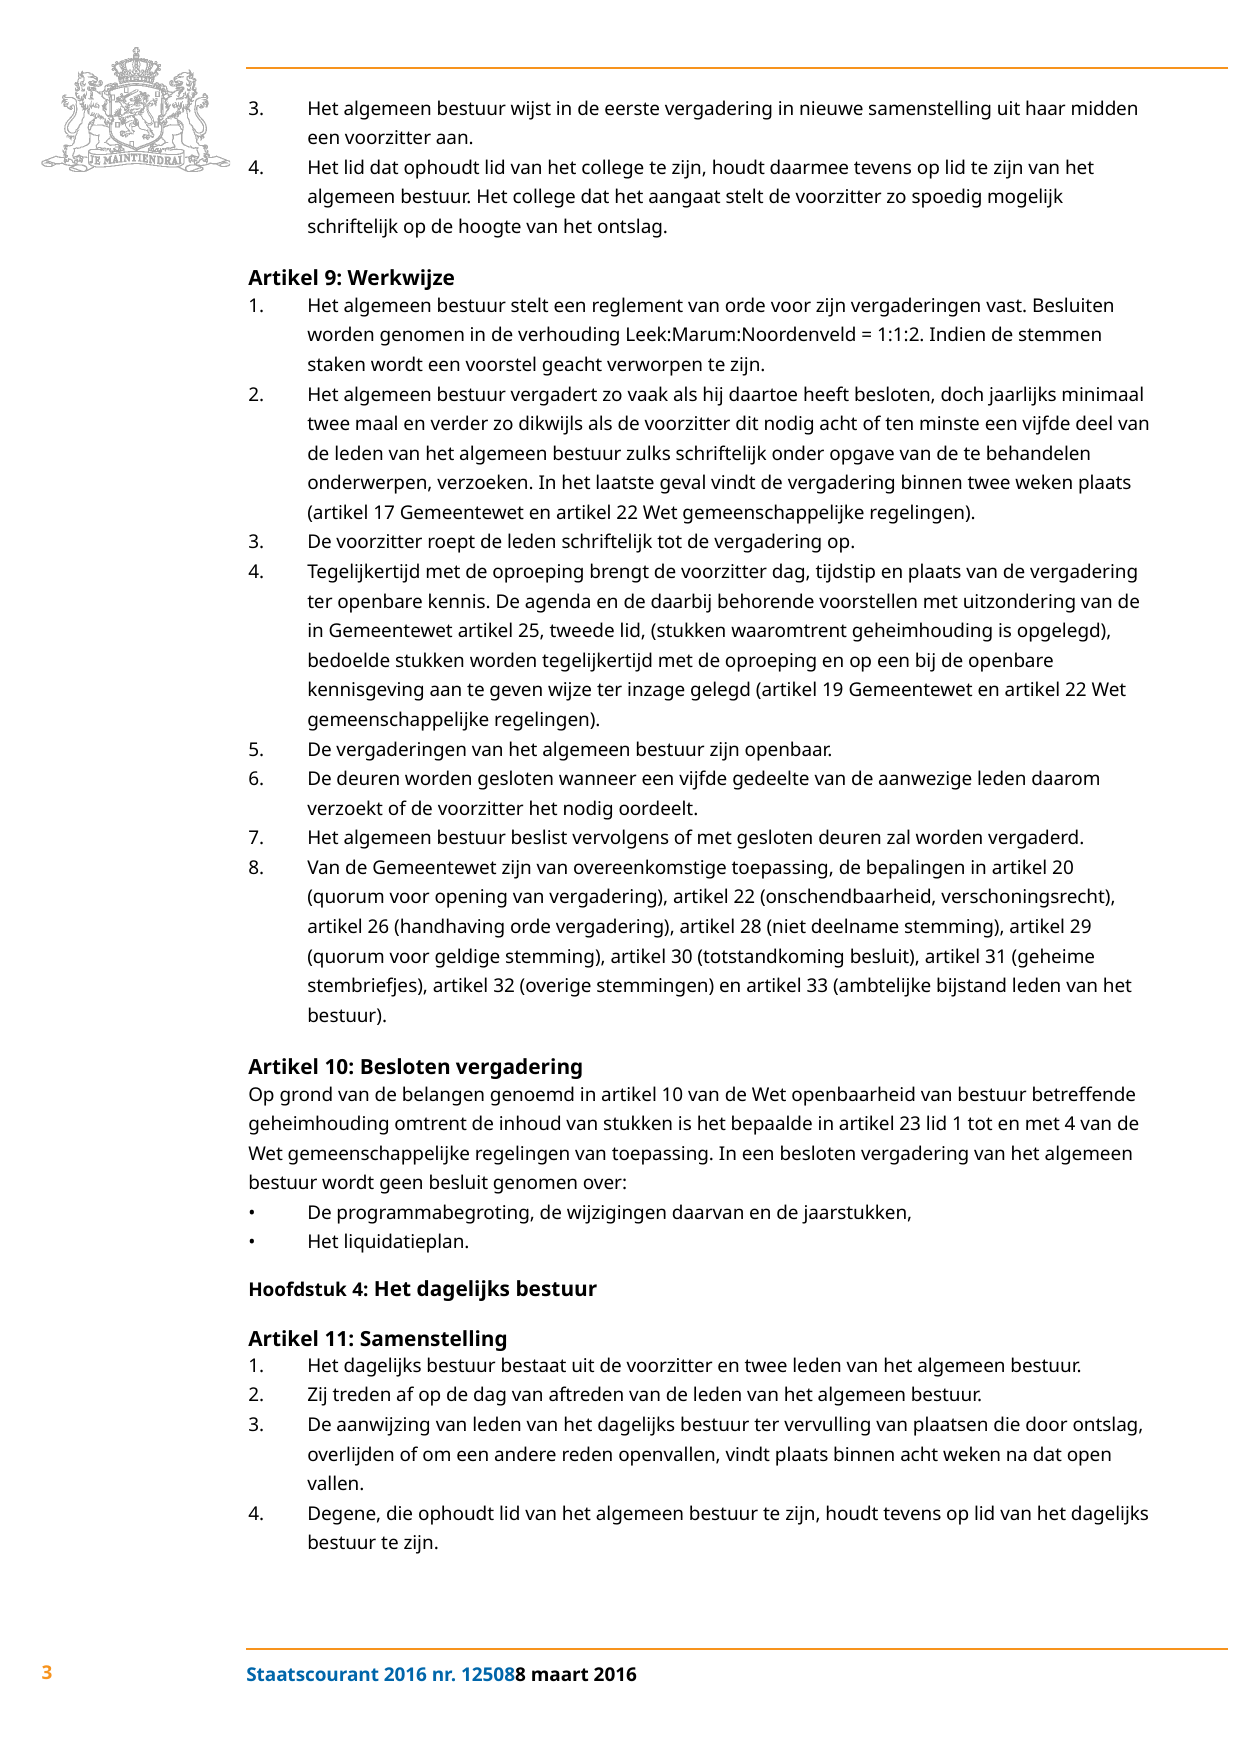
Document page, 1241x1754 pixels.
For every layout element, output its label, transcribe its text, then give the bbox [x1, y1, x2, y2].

text Op grond van de belangen genoemd in artikel 10 van de Wet openbaarheid van bestuur betreffende geheimhouding omtrent de inhoud van stukken is het bepaalde in artikel 23 lid 1 tot en met 4 van de Wet gemeenschappelijke regelingen van toepassing. In een besloten vergadering van het algemeen bestuur wordt geen besluit genomen over: [248, 1081, 1152, 1195]
list De vergaderingen van het algemeen bestuur zijn openbaar. [248, 736, 1152, 761]
text Artikel 10: Besloten vergadering [248, 1052, 1152, 1081]
list De programmabegroting, de wijzigingen daarvan en de jaarstukken, [248, 1199, 1152, 1225]
text Artikel 11: Samenstelling [248, 1324, 1152, 1352]
picture [41, 47, 231, 172]
list Het lid dat ophoudt lid van het college te zijn, houdt daarmee tevens op lid te zijn van het algemeen bestuur. Het college dat het aangaat stelt de voorzitter zo spoedig mogelijk schriftelijk op de hoogte van het ontslag. [248, 154, 1152, 239]
list Degene, die ophoudt lid van het algemeen bestuur te zijn, houdt tevens op lid van het dagelijks bestuur te zijn. [248, 1500, 1152, 1555]
list Het liquidatieplan. [248, 1229, 1152, 1254]
list Zij treden af op de dag van aftreden van de leden van het algemeen bestuur. [248, 1382, 1152, 1407]
list De voorzitter roept de leden schriftelijk tot de vergadering op. [248, 529, 1152, 554]
list Van de Gemeentewet zijn van overeenkomstige toepassing, de bepalingen in artikel 20 (quorum voor opening van vergadering), artikel 22 (onschendbaarheid, verschoningsrecht), artikel 26 (handhaving orde vergadering), artikel 28 (niet deelname stemming), artikel 29 (quorum voor geldige stemming), artikel 30 (totstandkoming besluit), artikel 31 (geheime stembriefjes), artikel 32 (overige stemmingen) en artikel 33 (ambtelijke bijstand leden van het bestuur). [248, 854, 1152, 1028]
list Het algemeen bestuur stelt een reglement van orde voor zijn vergaderingen vast. Besluiten worden genomen in de verhouding Leek:Marum:Noordenveld = 1:1:2. Indien de stemmen staken wordt een voorstel geacht verworpen te zijn. [248, 292, 1152, 377]
list Het algemeen bestuur vergadert zo vaak als hij daartoe heeft besloten, doch jaarlijks minimaal twee maal en verder zo dikwijls als de voorzitter dit nodig acht of ten minste een vijfde deel van de leden van het algemeen bestuur zulks schriftelijk onder opgave van de te behandelen onderwerpen, verzoeken. In het laatste geval vindt de vergadering binnen twee weken plaats (artikel 17 Gemeentewet en artikel 22 Wet gemeenschappelijke regelingen). [248, 381, 1152, 525]
list De deuren worden gesloten wanneer een vijfde gedeelte van de aanwezige leden daarom verzoekt of de voorzitter het nodig oordeelt. [248, 765, 1152, 821]
list Het algemeen bestuur wijst in de eerste vergadering in nieuwe samenstelling uit haar midden een voorzitter aan. [248, 95, 1152, 150]
text Artikel 9: Werkwijze [248, 263, 1152, 292]
list Tegelijkertijd met de oproeping brengt de voorzitter dag, tijdstip en plaats van de vergadering ter openbare kennis. De agenda en de daarbij behorende voorstellen met uitzondering van de in Gemeentewet artikel 25, tweede lid, (stukken waaromtrent geheimhouding is opgelegd), bedoelde stukken worden tegelijkertijd met de oproeping en op een bij de openbare kennisgeving aan te geven wijze ter inzage gelegd (artikel 19 Gemeentewet en artikel 22 Wet gemeenschappelijke regelingen). [248, 558, 1152, 732]
list De aanwijzing van leden van het dagelijks bestuur ter vervulling van plaatsen die door ontslag, overlijden of om een andere reden openvallen, vindt plaats binnen acht weken na dat open vallen. [248, 1411, 1152, 1496]
list Het dagelijks bestuur bestaat uit de voorzitter en twee leden van het algemeen bestuur. [248, 1352, 1152, 1378]
text Hoofdstuk 4: Het dagelijks bestuur [248, 1274, 1152, 1303]
list Het algemeen bestuur beslist vervolgens of met gesloten deuren zal worden vergaderd. [248, 824, 1152, 850]
